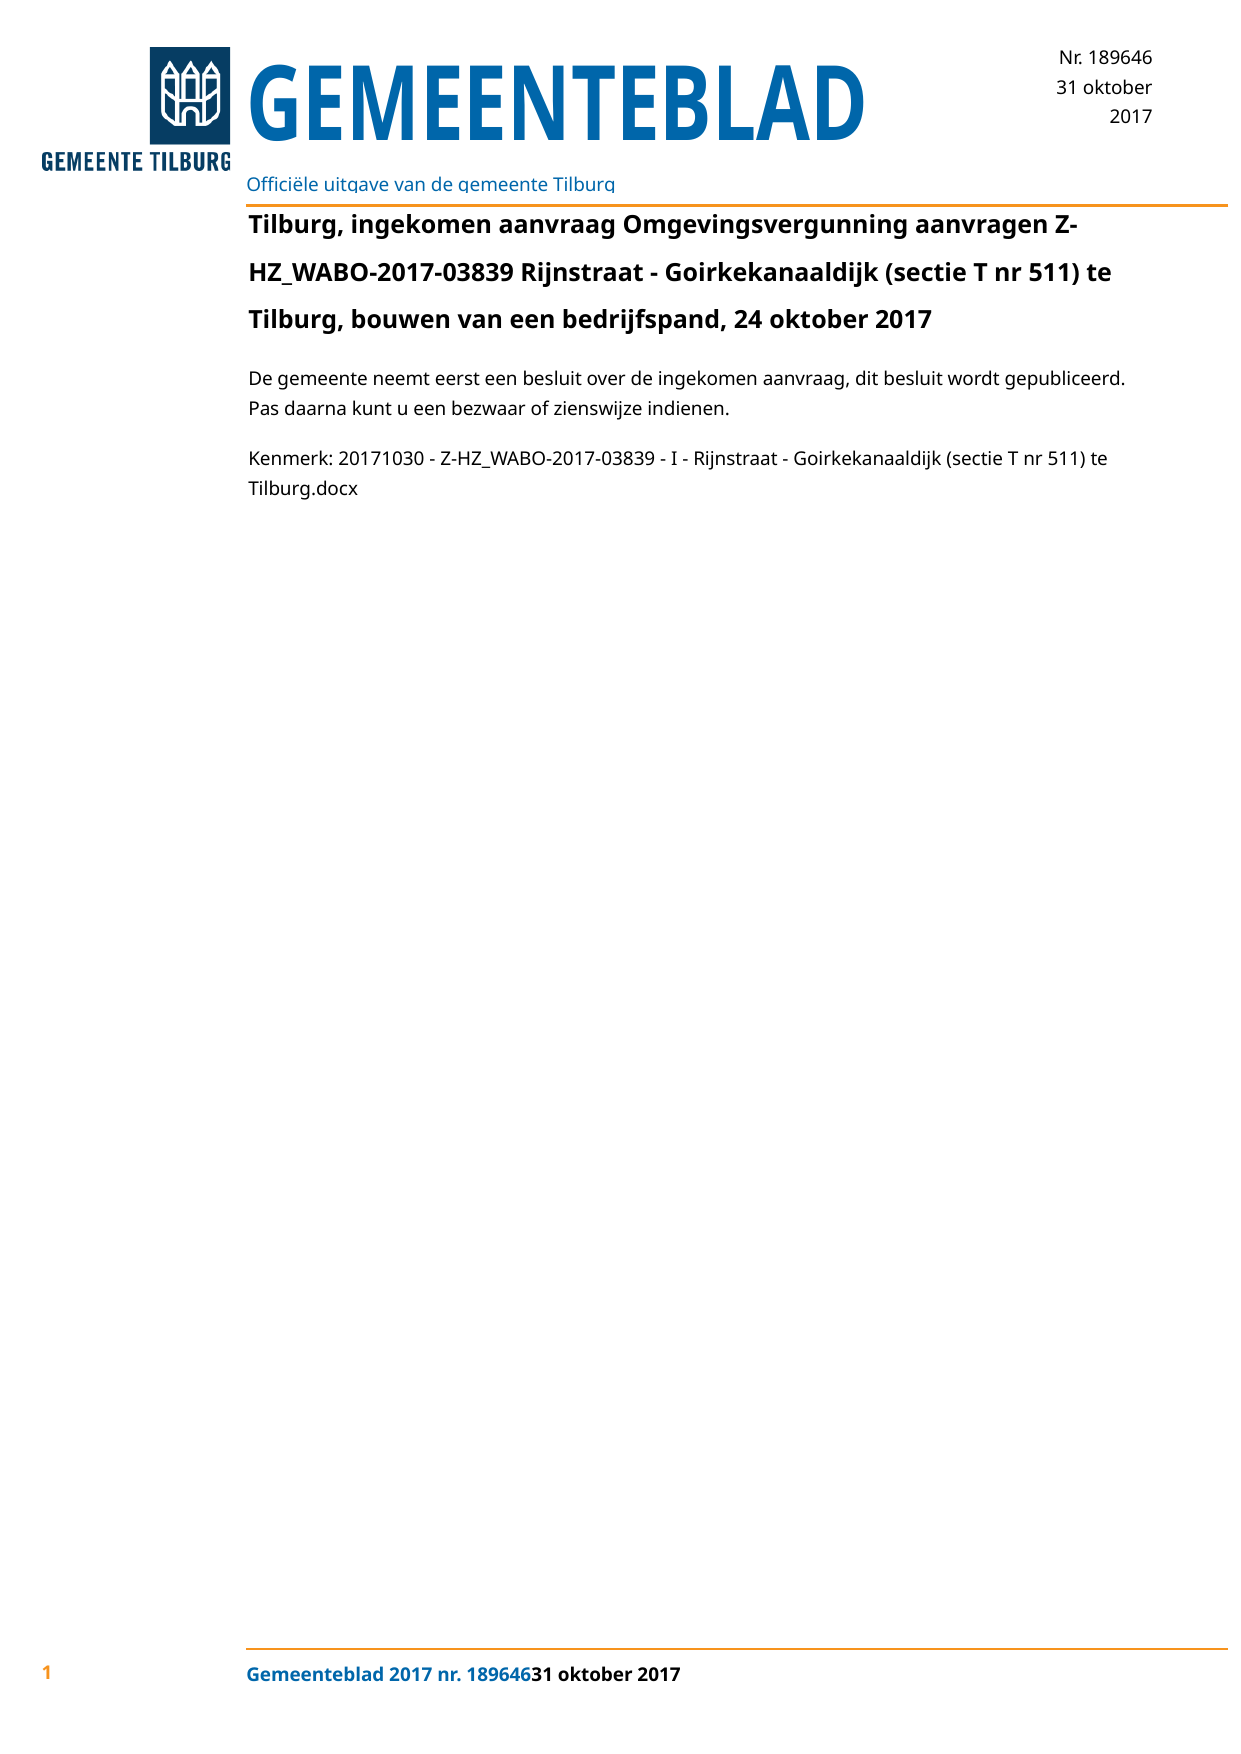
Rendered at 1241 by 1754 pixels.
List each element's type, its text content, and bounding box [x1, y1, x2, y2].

text Kenmerk: 20171030 - Z-HZ_WABO-2017-03839 - I - Rijnstraat - Goirkekanaaldijk (sectie T nr 511) te Tilburg.docx [248, 446, 1152, 501]
picture [41, 47, 231, 172]
text De gemeente neemt eerst een besluit over de ingekomen aanvraag, dit besluit wordt gepubliceerd. Pas daarna kunt u een bezwaar of zienswijze indienen. [248, 366, 1152, 421]
text Tilburg, ingekomen aanvraag Omgevingsvergunning aanvragen Z-HZ_WABO-2017-03839 Rijnstraat - Goirkekanaaldijk (sectie T nr 511) te Tilburg, bouwen van een bedrijfspand, 24 oktober 2017 [248, 207, 1152, 336]
